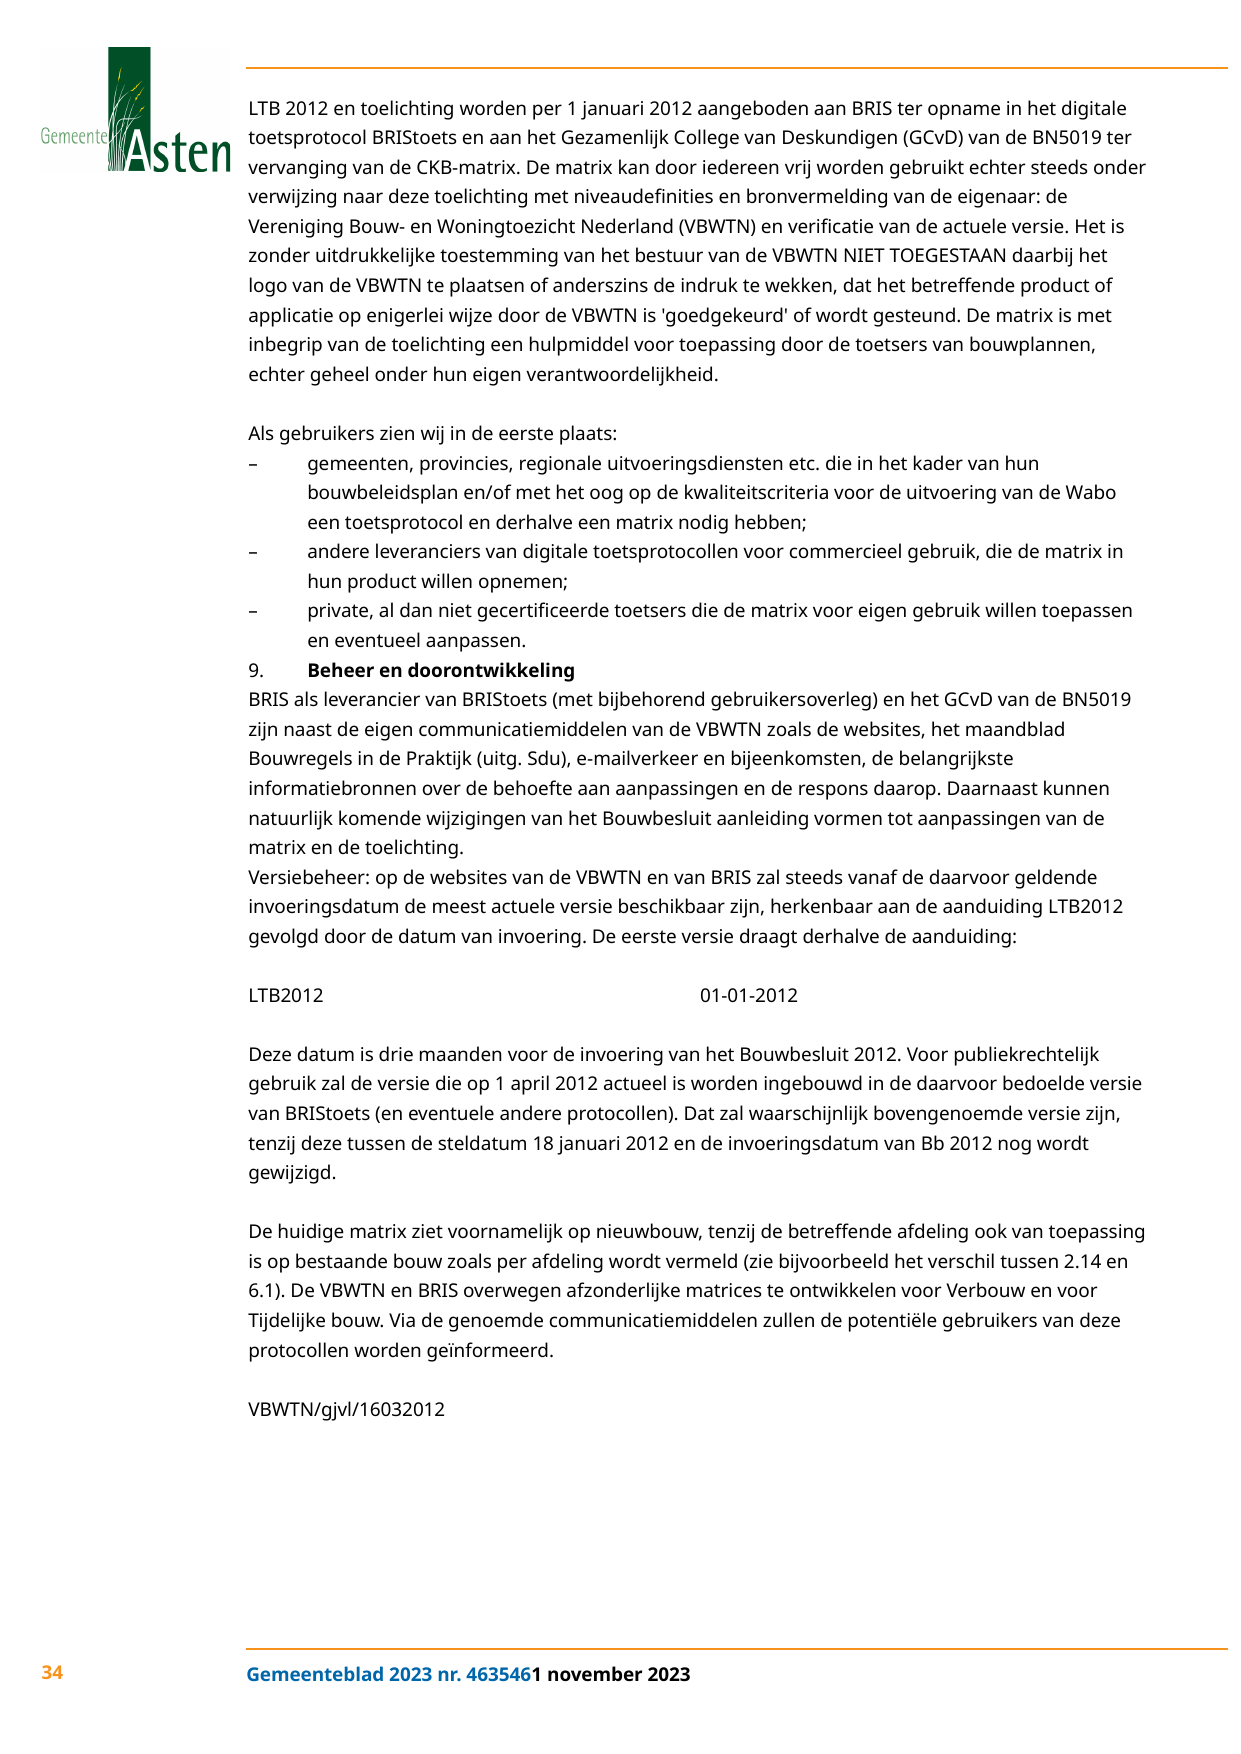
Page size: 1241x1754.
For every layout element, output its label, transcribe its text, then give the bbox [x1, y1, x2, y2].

text Versiebeheer: op de websites van de VBWTN en van BRIS zal steeds vanaf de daarvoor geldende invoeringsdatum de meest actuele versie beschikbaar zijn, herkenbaar aan de aanduiding LTB2012 gevolgd door de datum van invoering. De eerste versie draagt derhalve de aanduiding: [248, 864, 1152, 949]
picture [41, 47, 231, 172]
text Deze datum is drie maanden voor de invoering van het Bouwbesluit 2012. Voor publiekrechtelijk gebruik zal de versie die op 1 april 2012 actueel is worden ingebouwd in de daarvoor bedoelde versie van BRIStoets (en eventuele andere protocollen). Dat zal waarschijnlijk bovengenoemde versie zijn, tenzij deze tussen de steldatum 18 januari 2012 en de invoeringsdatum van Bb 2012 nog wordt gewijzigd. [248, 1041, 1152, 1185]
text LTB 2012 en toelichting worden per 1 januari 2012 aangeboden aan BRIS ter opname in het digitale toetsprotocol BRIStoets en aan het Gezamenlijk College van Deskundigen (GCvD) van de BN5019 ter vervanging van de CKB-matrix. De matrix kan door iedereen vrij worden gebruikt echter steeds onder verwijzing naar deze toelichting met niveaudefinities en bronvermelding van de eigenaar: de Vereniging Bouw- en Woningtoezicht Nederland (VBWTN) en verificatie van de actuele versie. Het is zonder uitdrukkelijke toestemming van het bestuur van de VBWTN NIET TOEGESTAAN daarbij het logo van de VBWTN te plaatsen of anderszins de indruk te wekken, dat het betreffende product of applicatie op enigerlei wijze door de VBWTN is 'goedgekeurd' of wordt gesteund. De matrix is met inbegrip van de toelichting een hulpmiddel voor toepassing door de toetsers van bouwplannen, echter geheel onder hun eigen verantwoordelijkheid. [248, 95, 1152, 387]
text BRIS als leverancier van BRIStoets (met bijbehorend gebruikersoverleg) en het GCvD van de BN5019 zijn naast de eigen communicatiemiddelen van de VBWTN zoals de websites, het maandblad Bouwregels in de Praktijk (uitg. Sdu), e-mailverkeer en bijeenkomsten, de belangrijkste informatiebronnen over de behoefte aan aanpassingen en de respons daarop. Daarnaast kunnen natuurlijk komende wijzigingen van het Bouwbesluit aanleiding vormen tot aanpassingen van de matrix en de toelichting. [248, 686, 1152, 860]
list andere leveranciers van digitale toetsprotocollen voor commercieel gebruik, die de matrix in hun product willen opnemen; [248, 538, 1152, 594]
text VBWTN/gjvl/16032012 [248, 1396, 1152, 1422]
text Als gebruikers zien wij in de eerste plaats: [248, 420, 1152, 446]
list gemeenten, provincies, regionale uitvoeringsdiensten etc. die in het kader van hun bouwbeleidsplan en/of met het oog op de kwaliteitscriteria voor de uitvoering van de Wabo een toetsprotocol en derhalve een matrix nodig hebben; [248, 450, 1152, 535]
list private, al dan niet gecertificeerde toetsers die de matrix voor eigen gebruik willen toepassen en eventueel aanpassen. [248, 598, 1152, 653]
table_header 01-01-2012 [700, 983, 1152, 1008]
list Beheer en doorontwikkeling [248, 657, 1152, 683]
text De huidige matrix ziet voornamelijk op nieuwbouw, tenzij de betreffende afdeling ook van toepassing is op bestaande bouw zoals per afdeling wordt vermeld (zie bijvoorbeeld het verschil tussen 2.14 en 6.1). De VBWTN en BRIS overwegen afzonderlijke matrices te ontwikkelen voor Verbouw en voor Tijdelijke bouw. Via de genoemde communicatiemiddelen zullen de potentiële gebruikers van deze protocollen worden geïnformeerd. [248, 1218, 1152, 1362]
table_header LTB2012 [248, 983, 700, 1008]
